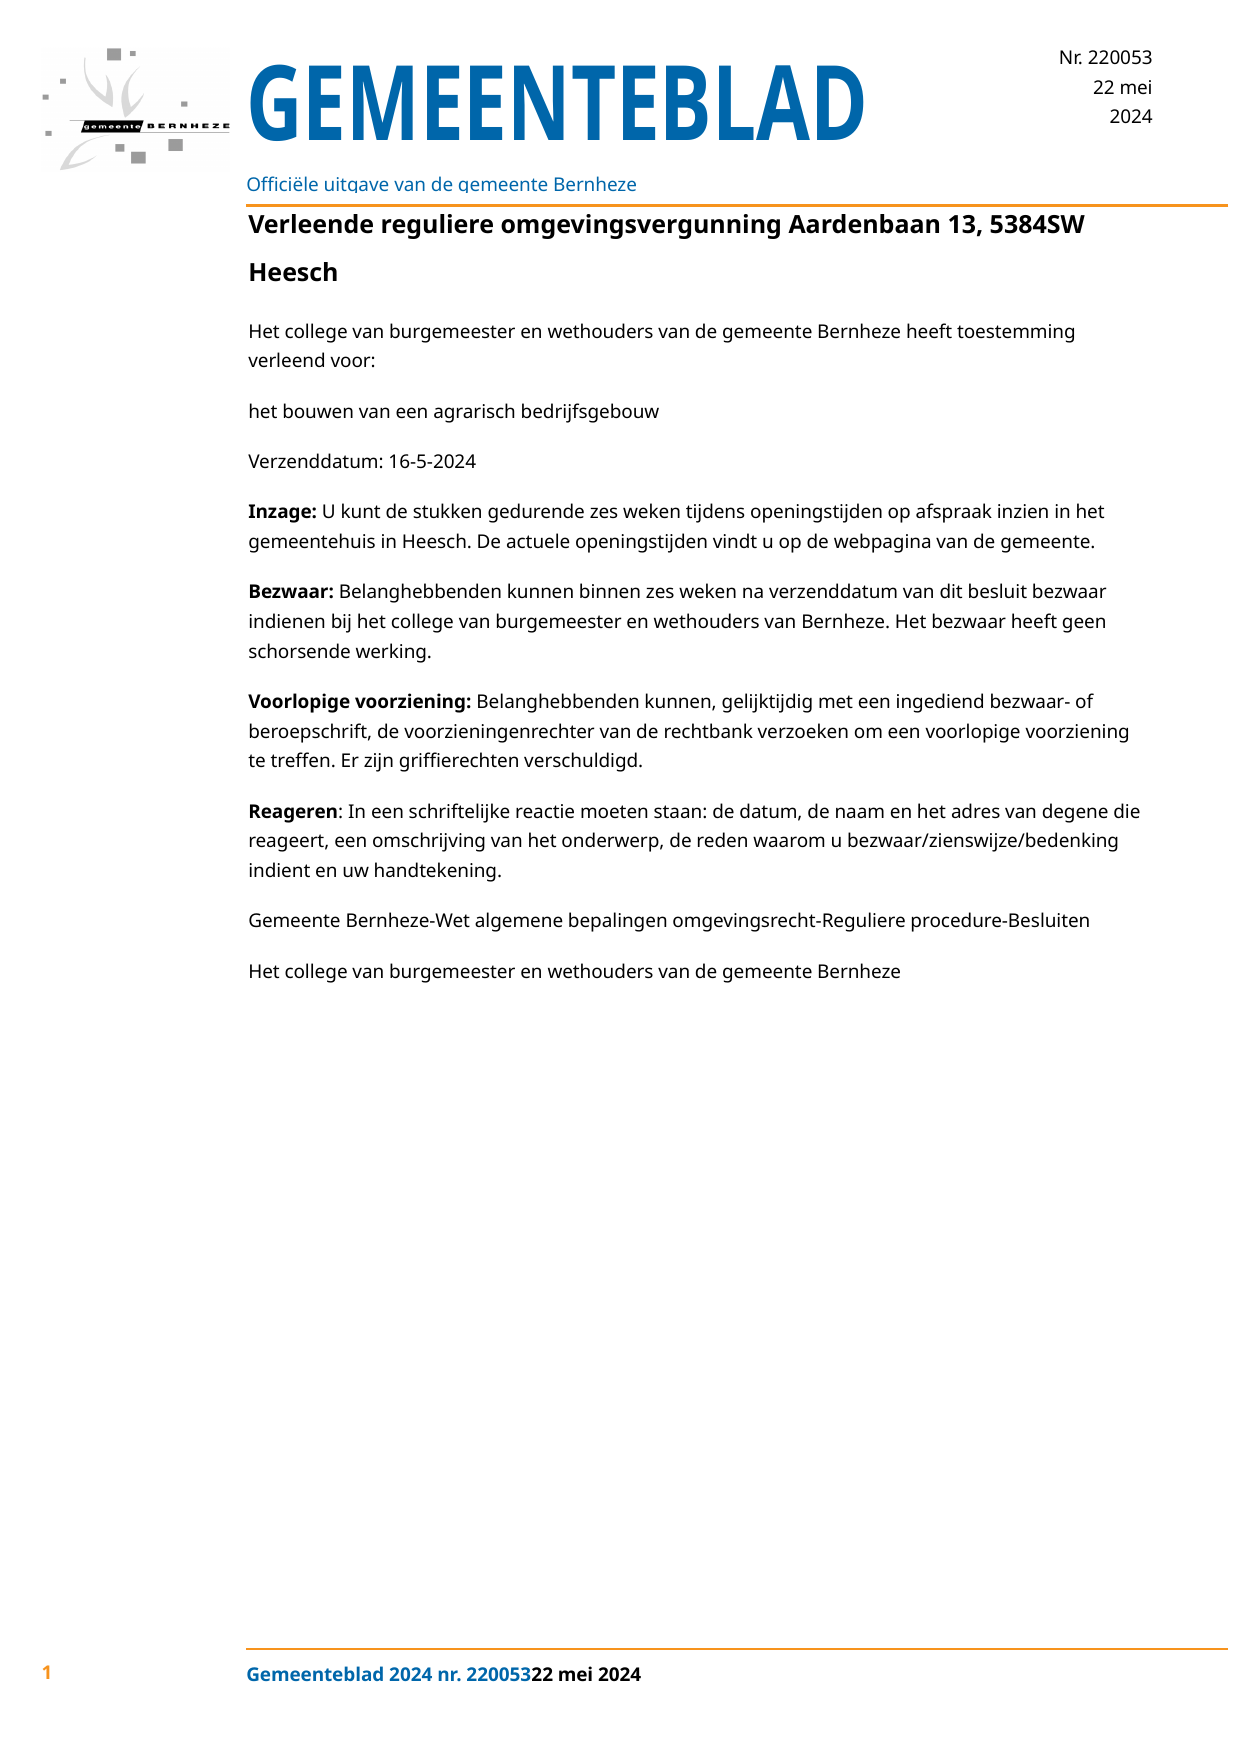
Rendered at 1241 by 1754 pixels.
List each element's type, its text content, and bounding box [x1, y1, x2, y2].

text Inzage: U kunt de stukken gedurende zes weken tijdens openingstijden op afspraak inzien in het gemeentehuis in Heesch. De actuele openingstijden vindt u op de webpagina van de gemeente. [248, 499, 1152, 554]
text Verleende reguliere omgevingsvergunning Aardenbaan 13, 5384SW Heesch [248, 207, 1152, 288]
text Het college van burgemeester en wethouders van de gemeente Bernheze heeft toestemming verleend voor: [248, 318, 1152, 373]
text het bouwen van een agrarisch bedrijfsgebouw [248, 398, 1152, 424]
text Gemeente Bernheze-Wet algemene bepalingen omgevingsrecht-Reguliere procedure-Besluiten [248, 907, 1152, 933]
text Bezwaar: Belanghebbenden kunnen binnen zes weken na verzenddatum van dit besluit bezwaar indienen bij het college van burgemeester en wethouders van Bernheze. Het bezwaar heeft geen schorsende werking. [248, 579, 1152, 664]
text Voorlopige voorziening: Belanghebbenden kunnen, gelijktijdig met een ingediend bezwaar- of beroepschrift, de voorzieningenrechter van de rechtbank verzoeken om een voorlopige voorziening te treffen. Er zijn griffierechten verschuldigd. [248, 688, 1152, 773]
text Reageren: In een schriftelijke reactie moeten staan: de datum, de naam en het adres van degene die reageert, een omschrijving van het onderwerp, de reden waarom u bezwaar/zienswijze/bedenking indient en uw handtekening. [248, 798, 1152, 883]
text Het college van burgemeester en wethouders van de gemeente Bernheze [248, 958, 1152, 984]
text Verzenddatum: 16-5-2024 [248, 448, 1152, 474]
picture [41, 47, 231, 172]
